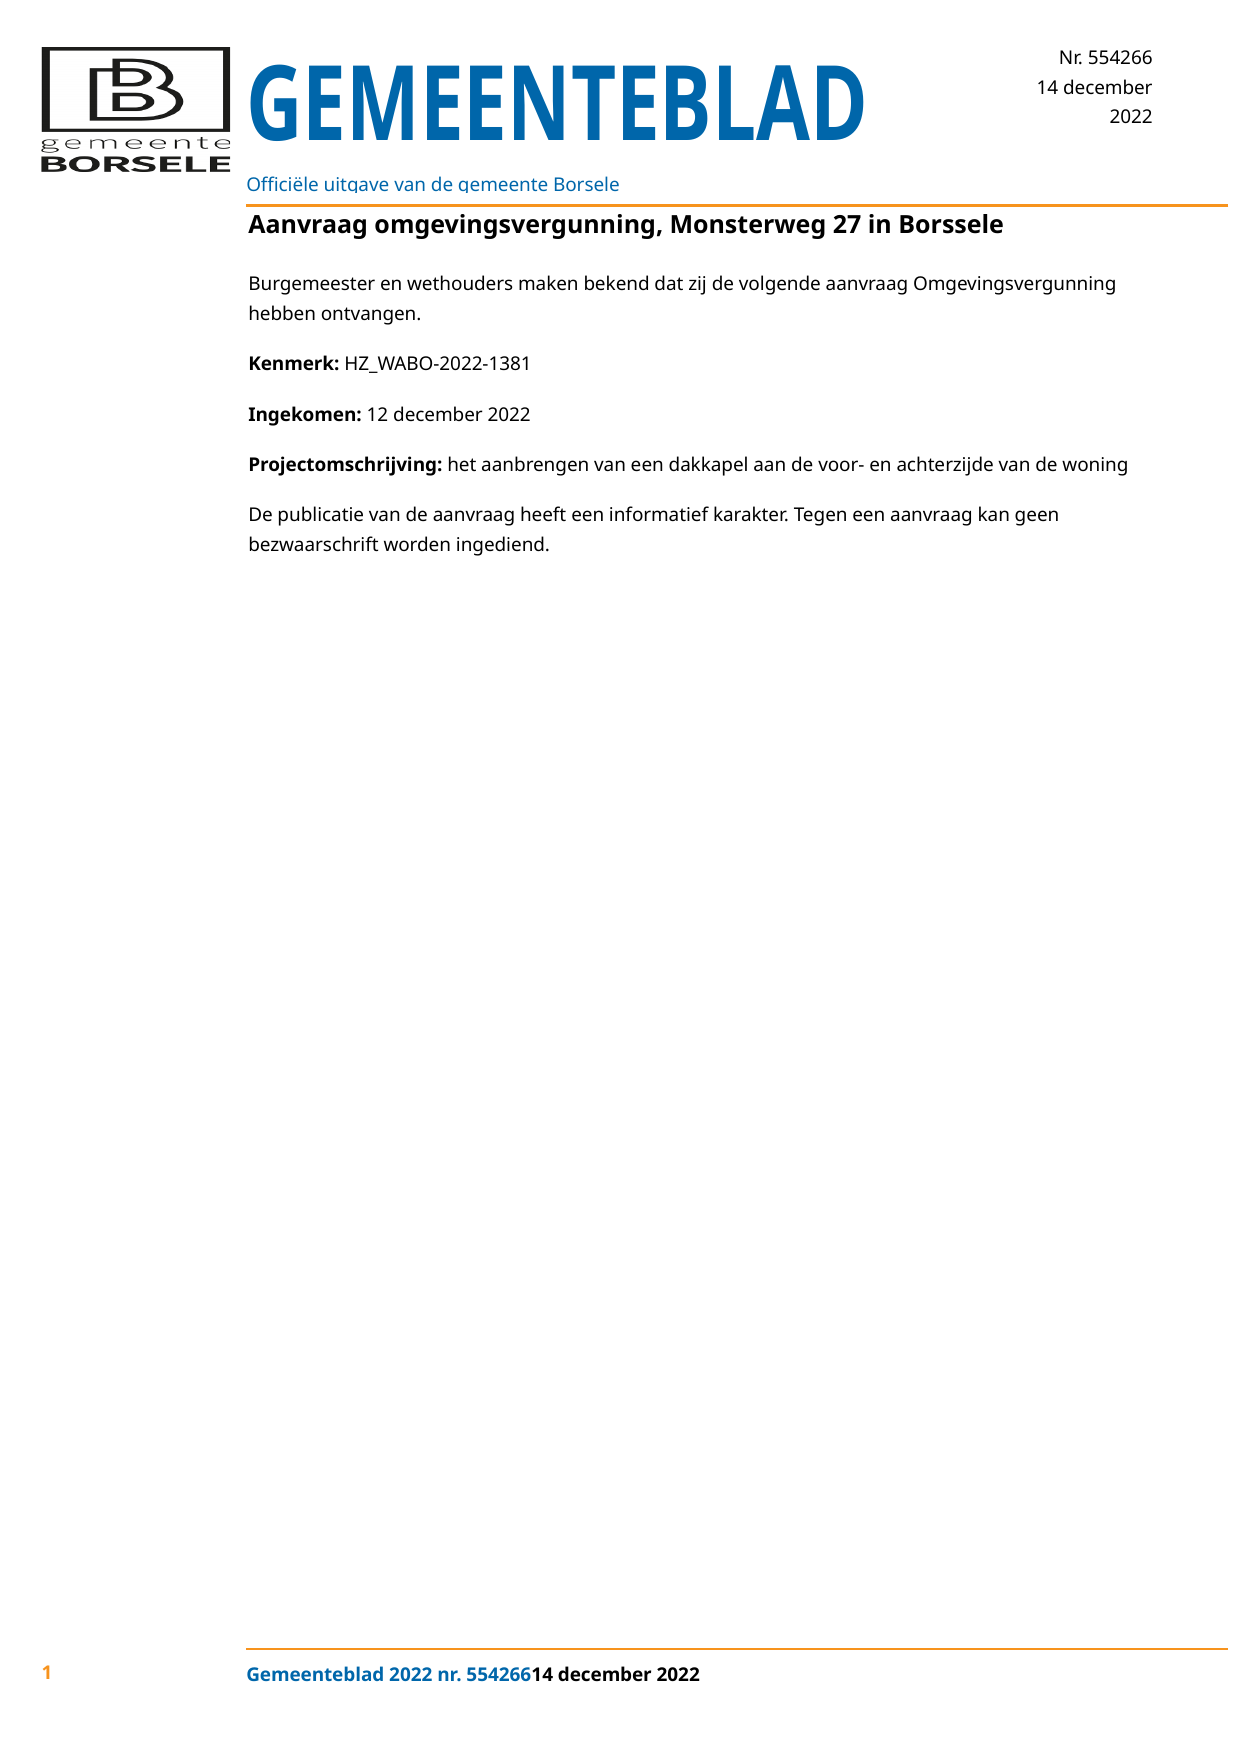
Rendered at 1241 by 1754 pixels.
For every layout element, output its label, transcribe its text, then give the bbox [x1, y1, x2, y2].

text Kenmerk: HZ_WABO-2022-1381 [248, 350, 1152, 376]
text Ingekomen: 12 december 2022 [248, 401, 1152, 426]
text De publicatie van de aanvraag heeft een informatief karakter. Tegen een aanvraag kan geen bezwaarschrift worden ingediend. [248, 502, 1152, 557]
text Burgemeester en wethouders maken bekend dat zij de volgende aanvraag Omgevingsvergunning hebben ontvangen. [248, 270, 1152, 326]
text Projectomschrijving: het aanbrengen van een dakkapel aan de voor- en achterzijde van de woning [248, 451, 1152, 477]
text Aanvraag omgevingsvergunning, Monsterweg 27 in Borssele [248, 207, 1152, 241]
picture [41, 47, 231, 172]
